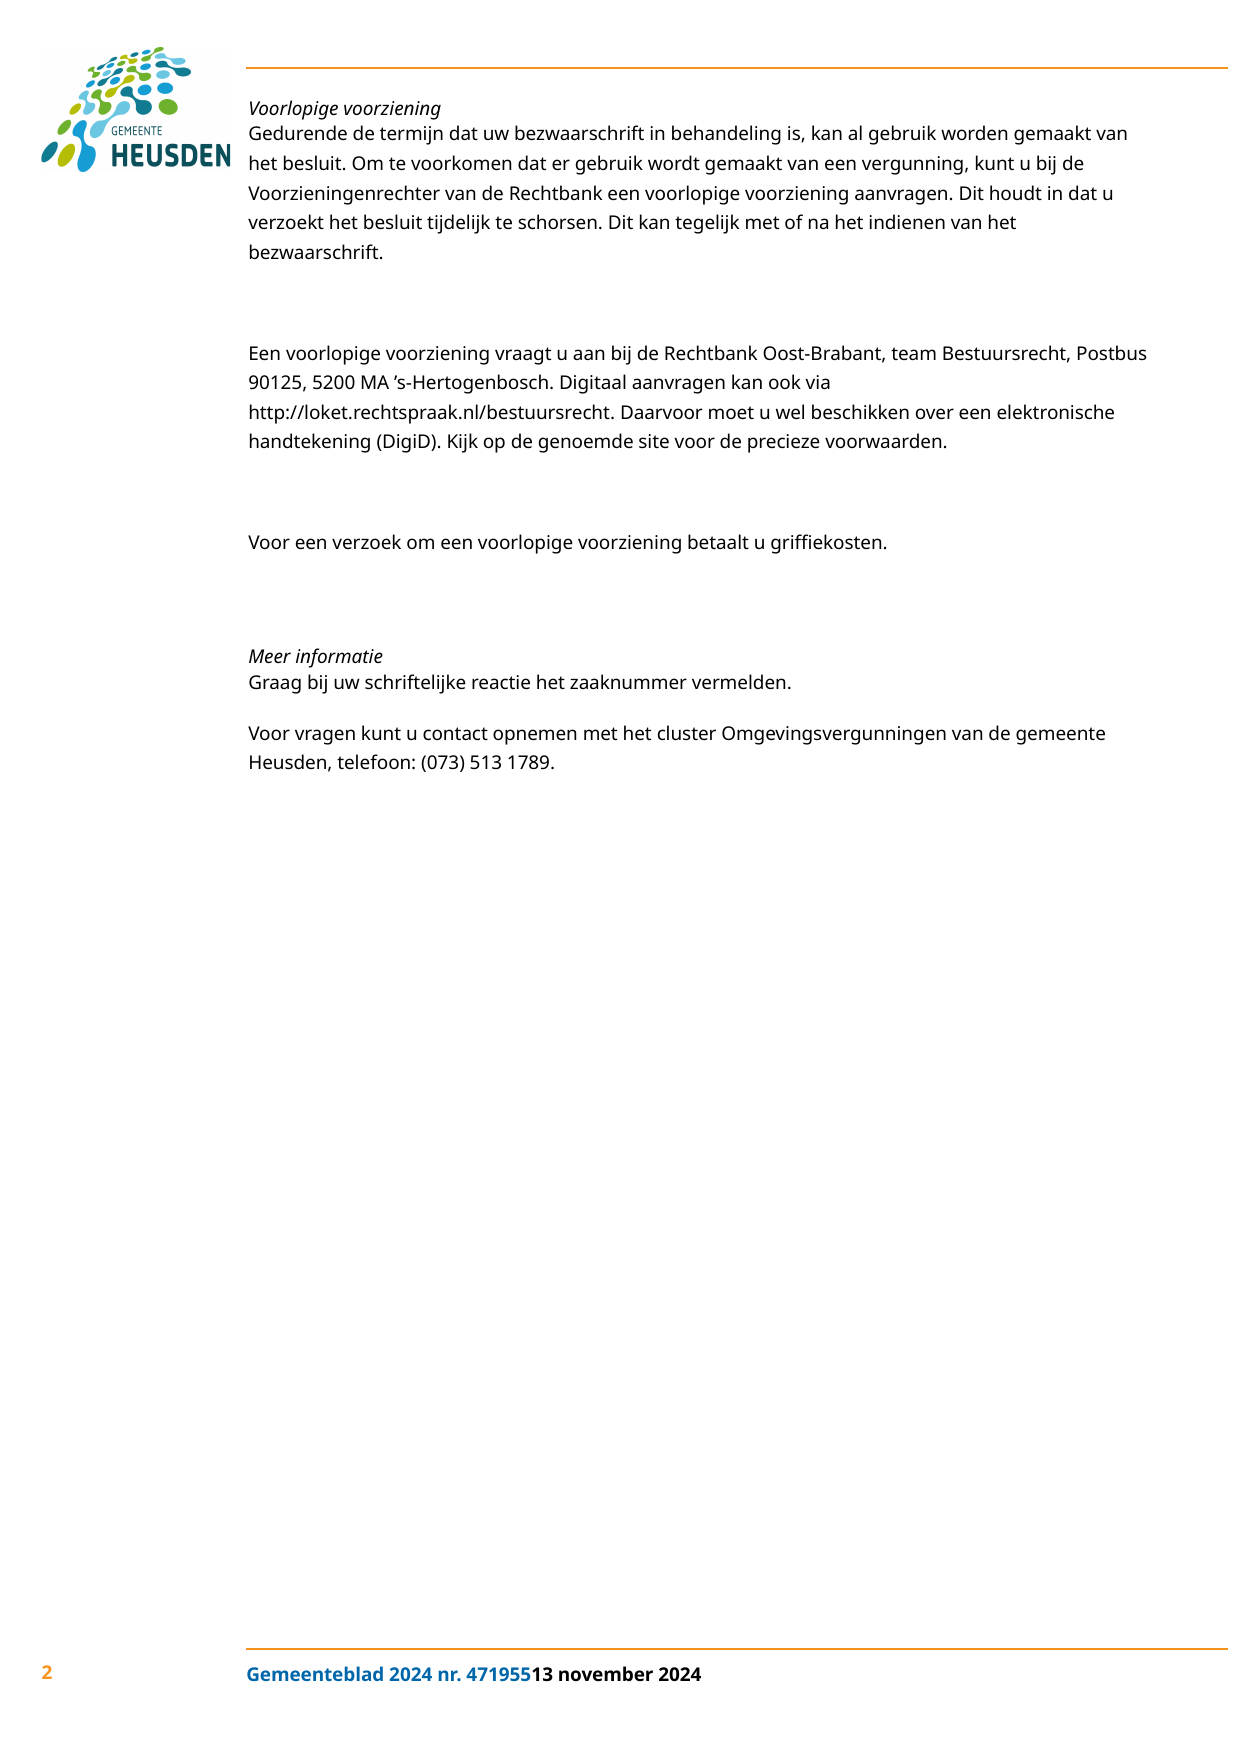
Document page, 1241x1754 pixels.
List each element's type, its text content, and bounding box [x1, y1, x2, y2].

text Gedurende de termijn dat uw bezwaarschrift in behandeling is, kan al gebruik worden gemaakt van het besluit. Om te voorkomen dat er gebruik wordt gemaakt van een vergunning, kunt u bij de Voorzieningenrechter van de Rechtbank een voorlopige voorziening aanvragen. Dit houdt in dat u verzoekt het besluit tijdelijk te schorsen. Dit kan tegelijk met of na het indienen van het bezwaarschrift. [248, 121, 1152, 264]
picture [41, 47, 231, 172]
text Voorlopige voorziening [248, 95, 1152, 121]
text Voor een verzoek om een voorlopige voorziening betaalt u griffiekosten. [248, 529, 1152, 555]
text Meer informatie [248, 644, 1152, 669]
text Graag bij uw schriftelijke reactie het zaaknummer vermelden. [248, 669, 1152, 695]
text Een voorlopige voorziening vraagt u aan bij de Rechtbank Oost-Brabant, team Bestuursrecht, Postbus 90125, 5200 MA ’s-Hertogenbosch. Digitaal aanvragen kan ook via http://loket.rechtspraak.nl/bestuursrecht. Daarvoor moet u wel beschikken over een elektronische handtekening (DigiD). Kijk op de genoemde site voor de precieze voorwaarden. [248, 340, 1152, 454]
text Voor vragen kunt u contact opnemen met het cluster Omgevingsvergunningen van de gemeente Heusden, telefoon: (073) 513 1789. [248, 720, 1152, 775]
